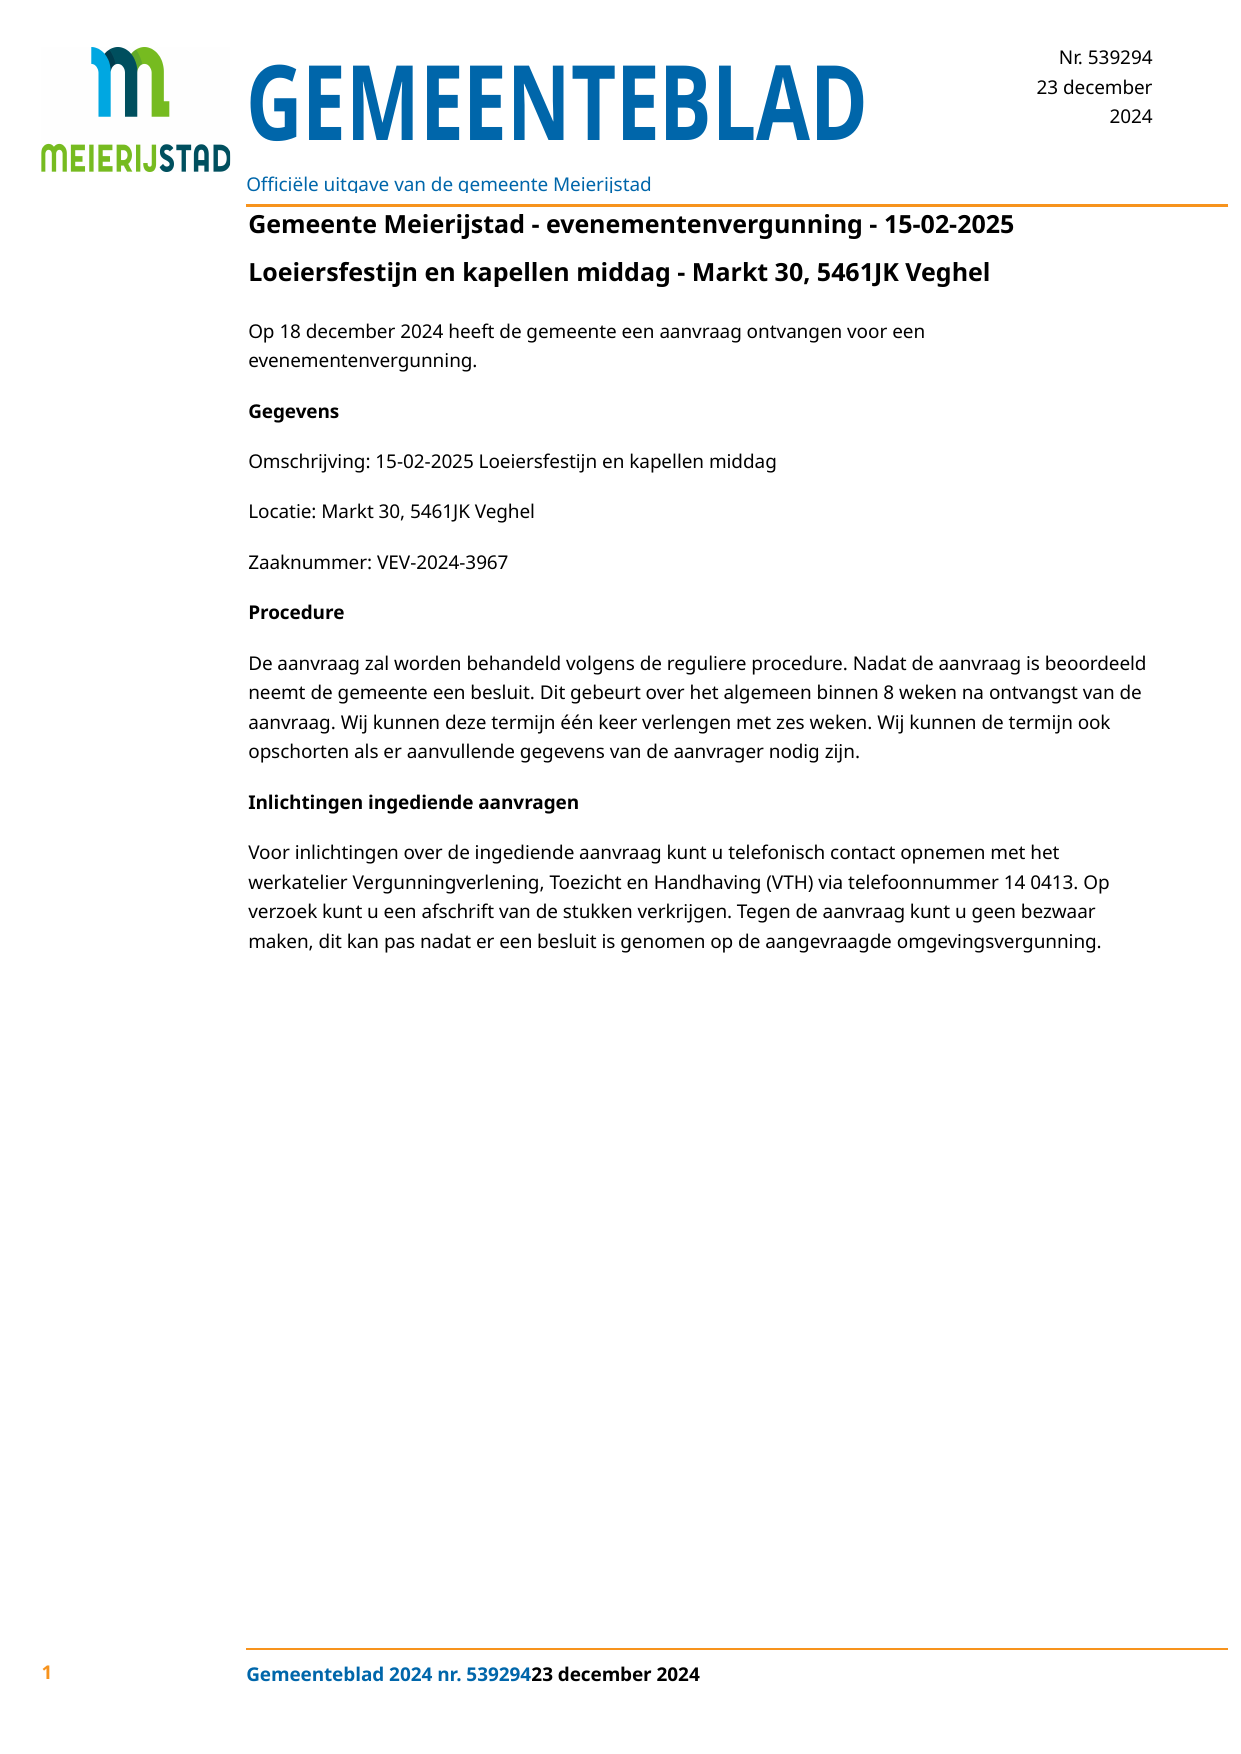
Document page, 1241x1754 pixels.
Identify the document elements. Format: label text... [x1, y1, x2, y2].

text Procedure [248, 599, 1152, 625]
text Op 18 december 2024 heeft de gemeente een aanvraag ontvangen voor een evenementenvergunning. [248, 318, 1152, 373]
text Voor inlichtingen over de ingediende aanvraag kunt u telefonisch contact opnemen met het werkatelier Vergunningverlening, Toezicht en Handhaving (VTH) via telefoonnummer 14 0413. Op verzoek kunt u een afschrift van de stukken verkrijgen. Tegen de aanvraag kunt u geen bezwaar maken, dit kan pas nadat er een besluit is genomen op de aangevraagde omgevingsvergunning. [248, 839, 1152, 954]
text Gemeente Meierijstad - evenementenvergunning - 15-02-2025 Loeiersfestijn en kapellen middag - Markt 30, 5461JK Veghel [248, 207, 1152, 288]
text Gegevens [248, 398, 1152, 424]
picture [41, 47, 231, 172]
text Omschrijving: 15-02-2025 Loeiersfestijn en kapellen middag [248, 448, 1152, 474]
text De aanvraag zal worden behandeld volgens de reguliere procedure. Nadat de aanvraag is beoordeeld neemt de gemeente een besluit. Dit gebeurt over het algemeen binnen 8 weken na ontvangst van de aanvraag. Wij kunnen deze termijn één keer verlengen met zes weken. Wij kunnen de termijn ook opschorten als er aanvullende gegevens van de aanvrager nodig zijn. [248, 650, 1152, 764]
text Inlichtingen ingediende aanvragen [248, 789, 1152, 815]
text Locatie: Markt 30, 5461JK Veghel [248, 499, 1152, 524]
text Zaaknummer: VEV-2024-3967 [248, 549, 1152, 575]
